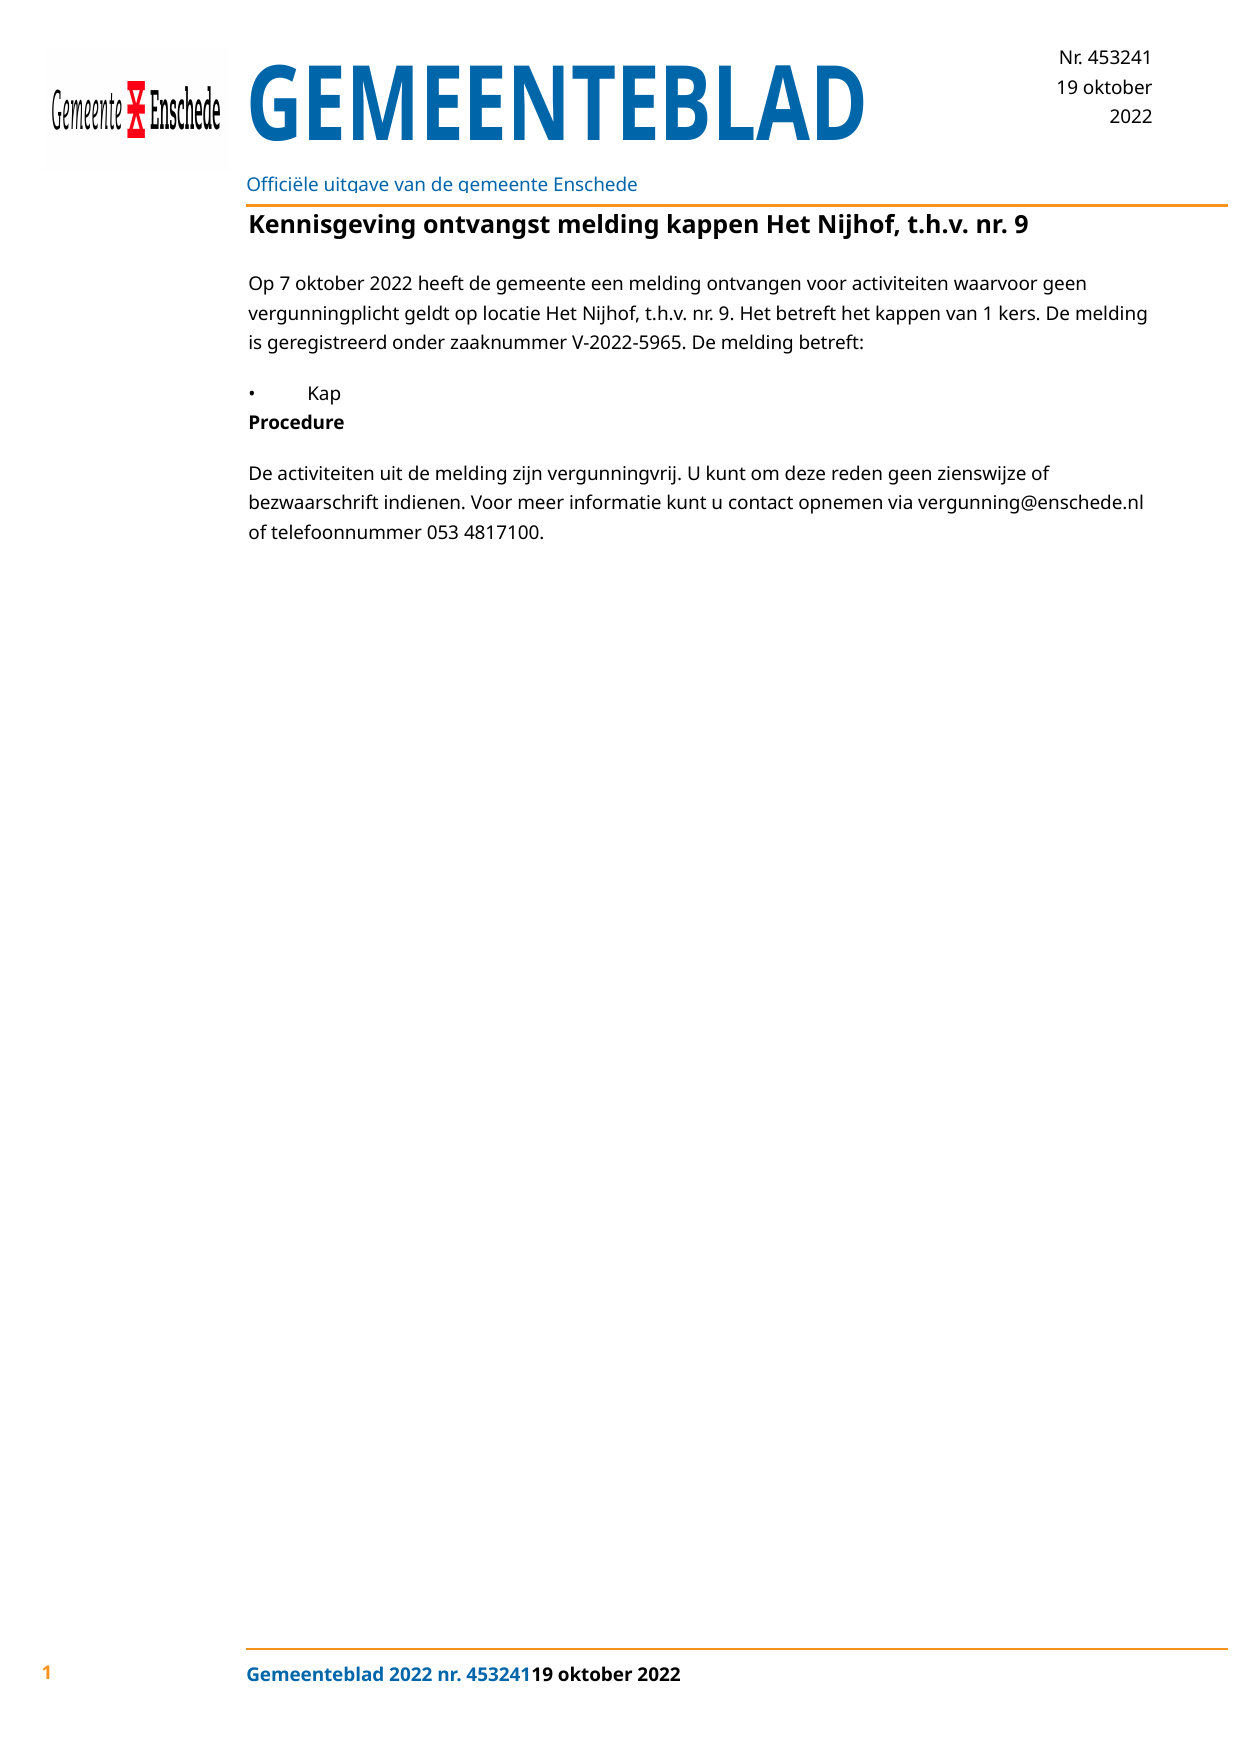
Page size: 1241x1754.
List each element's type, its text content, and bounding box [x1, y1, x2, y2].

list Kap [248, 380, 1152, 406]
text De activiteiten uit de melding zijn vergunningvrij. U kunt om deze reden geen zienswijze of bezwaarschrift indienen. Voor meer informatie kunt u contact opnemen via vergunning@enschede.nl of telefoonnummer 053 4817100. [248, 460, 1152, 545]
text Kennisgeving ontvangst melding kappen Het Nijhof, t.h.v. nr. 9 [248, 207, 1152, 241]
picture [41, 47, 231, 172]
text Procedure [248, 409, 1152, 435]
text Op 7 oktober 2022 heeft de gemeente een melding ontvangen voor activiteiten waarvoor geen vergunningplicht geldt op locatie Het Nijhof, t.h.v. nr. 9. Het betreft het kappen van 1 kers. De melding is geregistreerd onder zaaknummer V-2022-5965. De melding betreft: [248, 270, 1152, 355]
